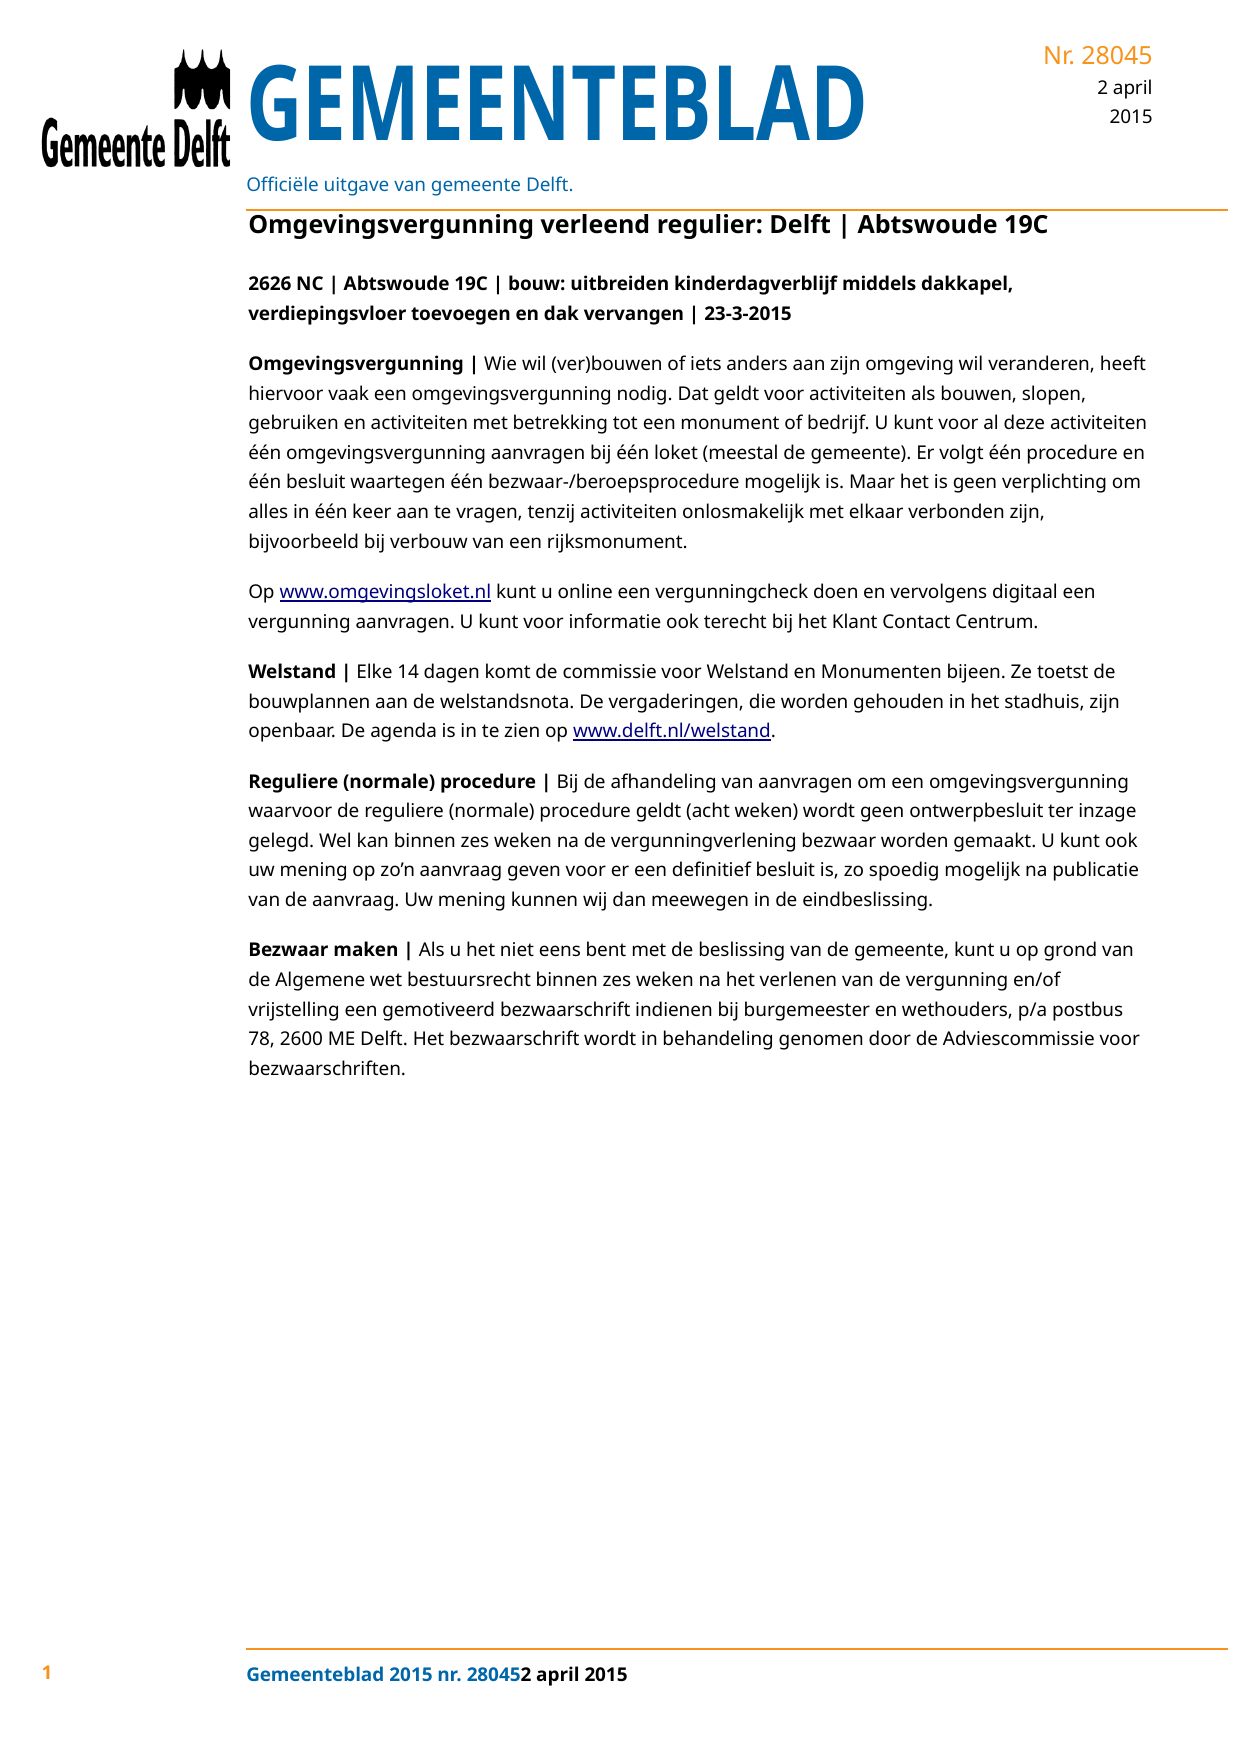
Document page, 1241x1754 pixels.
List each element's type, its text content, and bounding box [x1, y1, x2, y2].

text Omgevingsvergunning | Wie wil (ver)bouwen of iets anders aan zijn omgeving wil veranderen, heeft hiervoor vaak een omgevingsvergunning nodig. Dat geldt voor activiteiten als bouwen, slopen, gebruiken en activiteiten met betrekking tot een monument of bedrijf. U kunt voor al deze activiteiten één omgevingsvergunning aanvragen bij één loket (meestal de gemeente). Er volgt één procedure en één besluit waartegen één bezwaar-/beroepsprocedure mogelijk is. Maar het is geen verplichting om alles in één keer aan te vragen, tenzij activiteiten onlosmakelijk met elkaar verbonden zijn, bijvoorbeeld bij verbouw van een rijksmonument. [248, 350, 1152, 553]
text Op www.omgevingsloket.nl kunt u online een vergunningcheck doen en vervolgens digitaal een vergunning aanvragen. U kunt voor informatie ook terecht bij het Klant Contact Centrum. [248, 578, 1152, 633]
picture [41, 47, 231, 172]
text Reguliere (normale) procedure | Bij de afhandeling van aanvragen om een omgevingsvergunning waarvoor de reguliere (normale) procedure geldt (acht weken) wordt geen ontwerpbesluit ter inzage gelegd. Wel kan binnen zes weken na de vergunningverlening bezwaar worden gemaakt. U kunt ook uw mening op zo’n aanvraag geven voor er een definitief besluit is, zo spoedig mogelijk na publicatie van de aanvraag. Uw mening kunnen wij dan meewegen in de eindbeslissing. [248, 768, 1152, 912]
text Bezwaar maken | Als u het niet eens bent met de beslissing van de gemeente, kunt u op grond van de Algemene wet bestuursrecht binnen zes weken na het verlenen van de vergunning en/of vrijstelling een gemotiveerd bezwaarschrift indienen bij burgemeester en wethouders, p/a postbus 78, 2600 ME Delft. Het bezwaarschrift wordt in behandeling genomen door de Adviescommissie voor bezwaarschriften. [248, 937, 1152, 1081]
text Omgevingsvergunning verleend regulier: Delft | Abtswoude 19C [248, 211, 1152, 241]
text Welstand | Elke 14 dagen komt de commissie voor Welstand en Monumenten bijeen. Ze toetst de bouwplannen aan de welstandsnota. De vergaderingen, die worden gehouden in het stadhuis, zijn openbaar. De agenda is in te zien op www.delft.nl/welstand. [248, 658, 1152, 743]
text 2626 NC | Abtswoude 19C | bouw: uitbreiden kinderdagverblijf middels dakkapel, verdiepingsvloer toevoegen en dak vervangen | 23-3-2015 [248, 270, 1152, 326]
